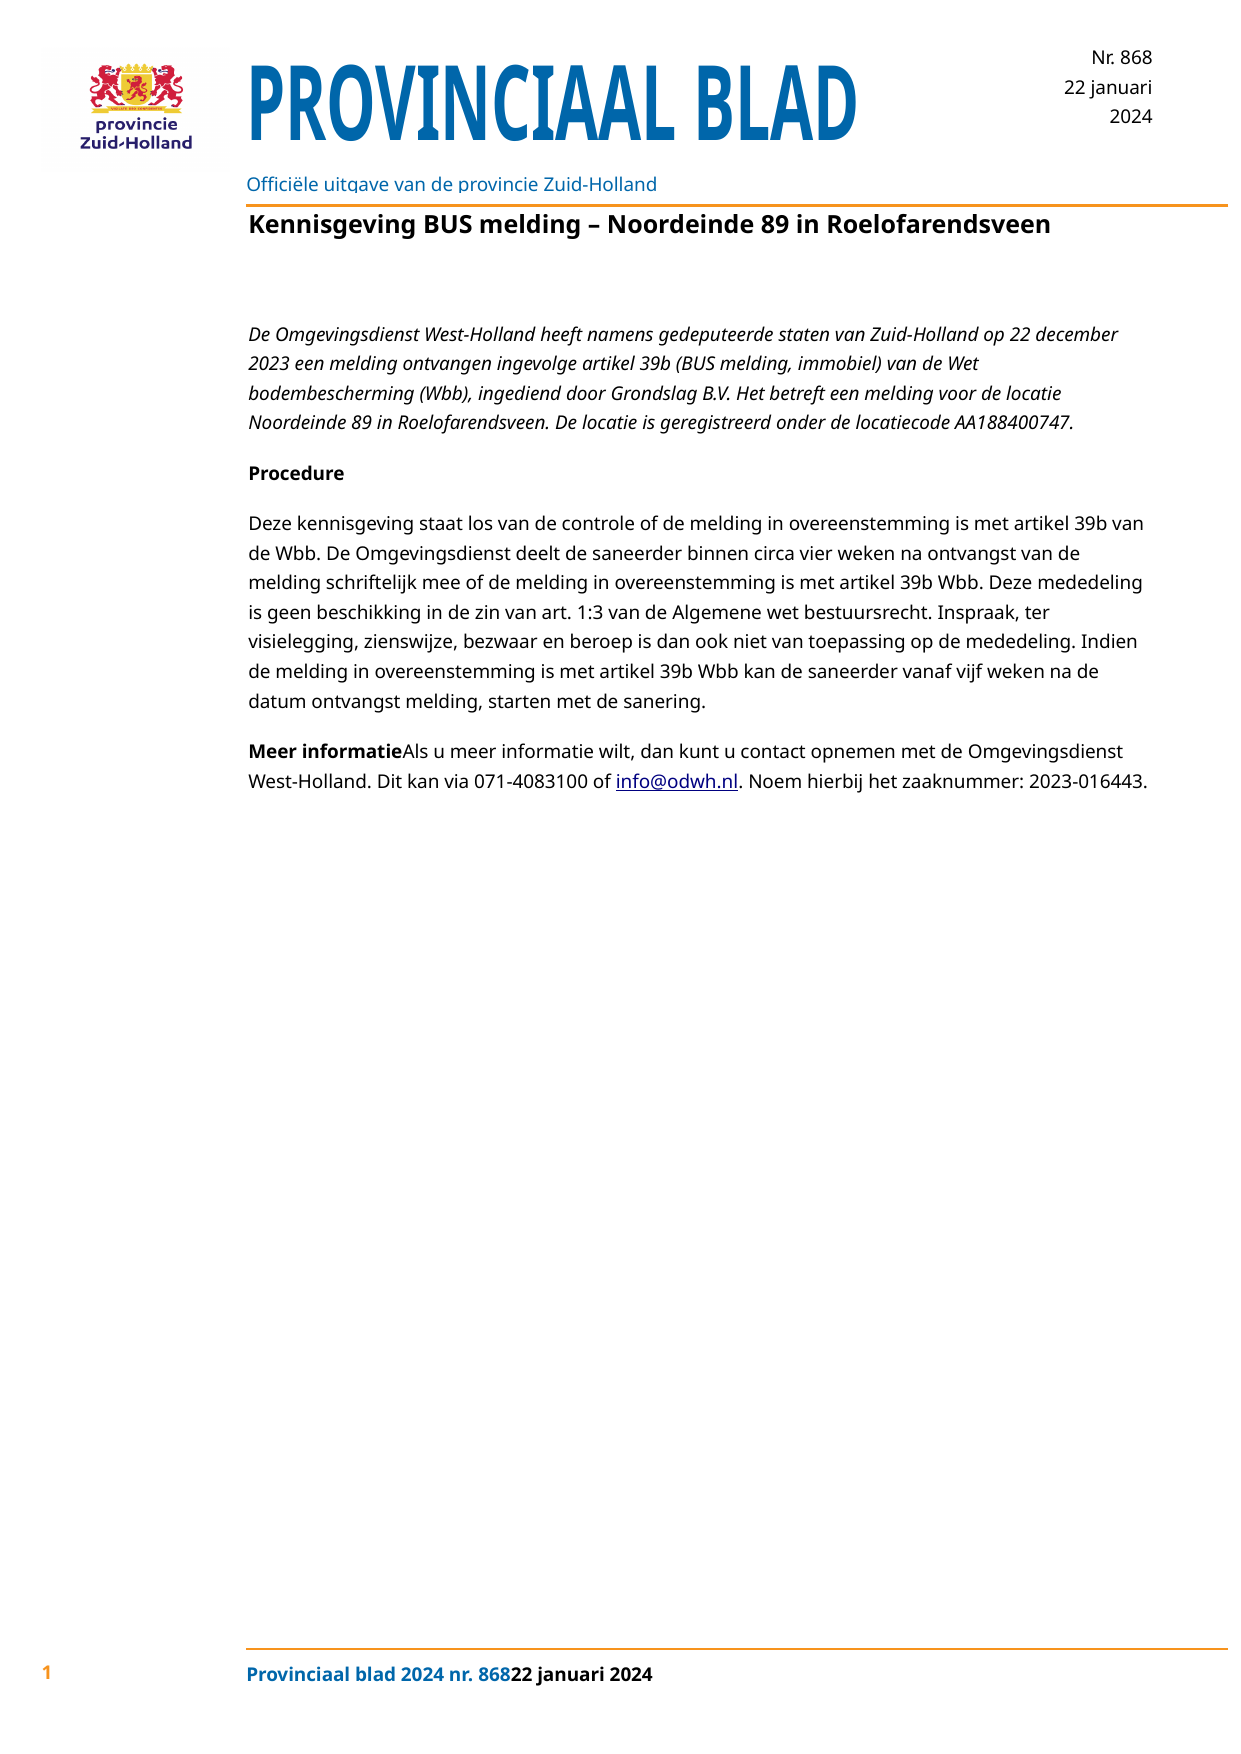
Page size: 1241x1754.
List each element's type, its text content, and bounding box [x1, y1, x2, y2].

text Meer informatieAls u meer informatie wilt, dan kunt u contact opnemen met de Omgevingsdienst West-Holland. Dit kan via 071-4083100 of info@odwh.nl. Noem hierbij het zaaknummer: 2023-016443. [248, 738, 1152, 793]
picture [41, 47, 231, 172]
text De Omgevingsdienst West-Holland heeft namens gedeputeerde staten van Zuid-Holland op 22 december 2023 een melding ontvangen ingevolge artikel 39b (BUS melding, immobiel) van de Wet bodembescherming (Wbb), ingediend door Grondslag B.V. Het betreft een melding voor de locatie Noordeinde 89 in Roelofarendsveen. De locatie is geregistreerd onder de locatiecode AA188400747. [248, 321, 1152, 435]
text Kennisgeving BUS melding – Noordeinde 89 in Roelofarendsveen [248, 207, 1152, 241]
text Procedure [248, 460, 1152, 486]
text Deze kennisgeving staat los van de controle of de melding in overeenstemming is met artikel 39b van de Wbb. De Omgevingsdienst deelt de saneerder binnen circa vier weken na ontvangst van de melding schriftelijk mee of de melding in overeenstemming is met artikel 39b Wbb. Deze mededeling is geen beschikking in de zin van art. 1:3 van de Algemene wet bestuursrecht. Inspraak, ter visielegging, zienswijze, bezwaar en beroep is dan ook niet van toepassing op de mededeling. Indien de melding in overeenstemming is met artikel 39b Wbb kan de saneerder vanaf vijf weken na de datum ontvangst melding, starten met de sanering. [248, 510, 1152, 713]
